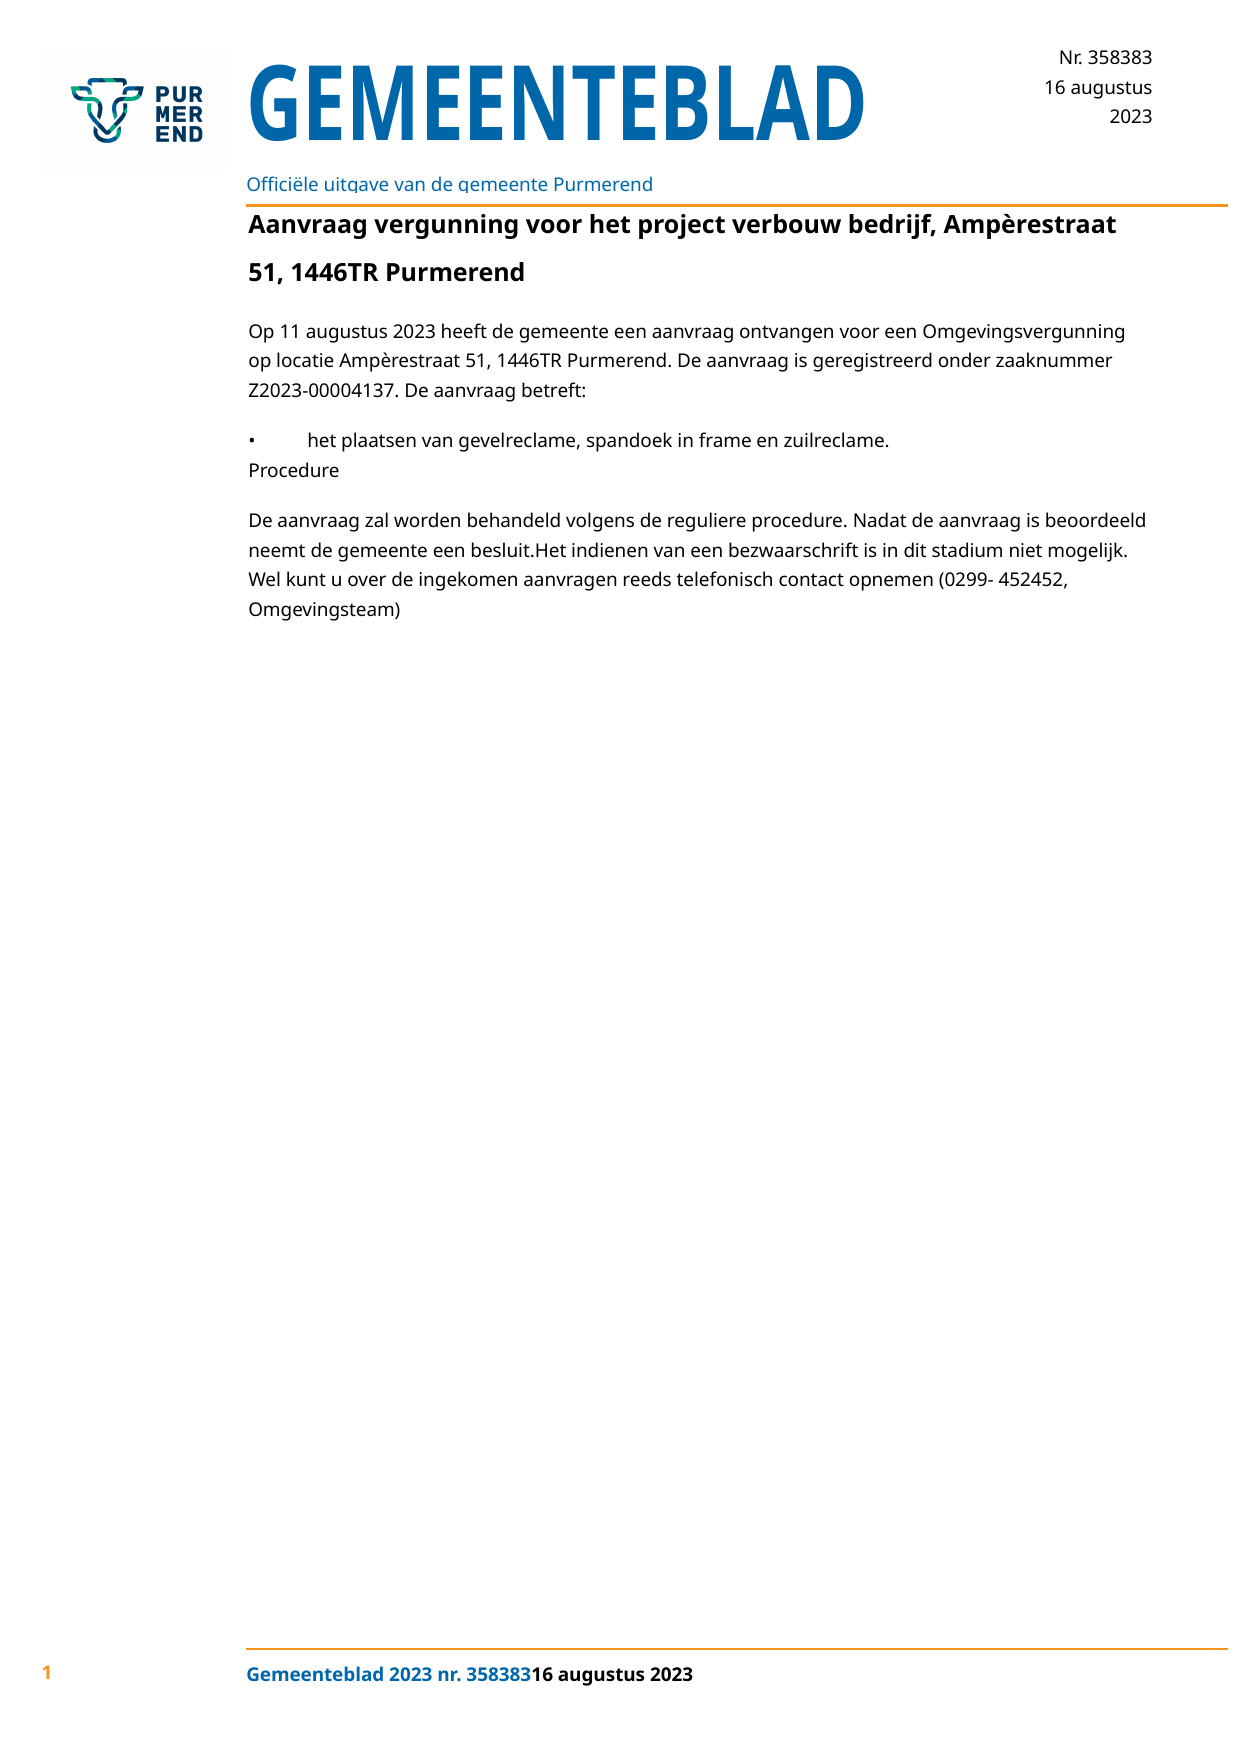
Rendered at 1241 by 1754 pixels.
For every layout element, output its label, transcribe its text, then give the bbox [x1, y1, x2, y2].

text Op 11 augustus 2023 heeft de gemeente een aanvraag ontvangen voor een Omgevingsvergunning op locatie Ampèrestraat 51, 1446TR Purmerend. De aanvraag is geregistreerd onder zaaknummer Z2023-00004137. De aanvraag betreft: [248, 318, 1152, 403]
picture [41, 47, 231, 172]
list het plaatsen van gevelreclame, spandoek in frame en zuilreclame. [248, 427, 1152, 453]
text De aanvraag zal worden behandeld volgens de reguliere procedure. Nadat de aanvraag is beoordeeld neemt de gemeente een besluit.Het indienen van een bezwaarschrift is in dit stadium niet mogelijk. Wel kunt u over de ingekomen aanvragen reeds telefonisch contact opnemen (0299- 452452, Omgevingsteam) [248, 507, 1152, 622]
text Aanvraag vergunning voor het project verbouw bedrijf, Ampèrestraat 51, 1446TR Purmerend [248, 207, 1152, 288]
text Procedure [248, 457, 1152, 483]
